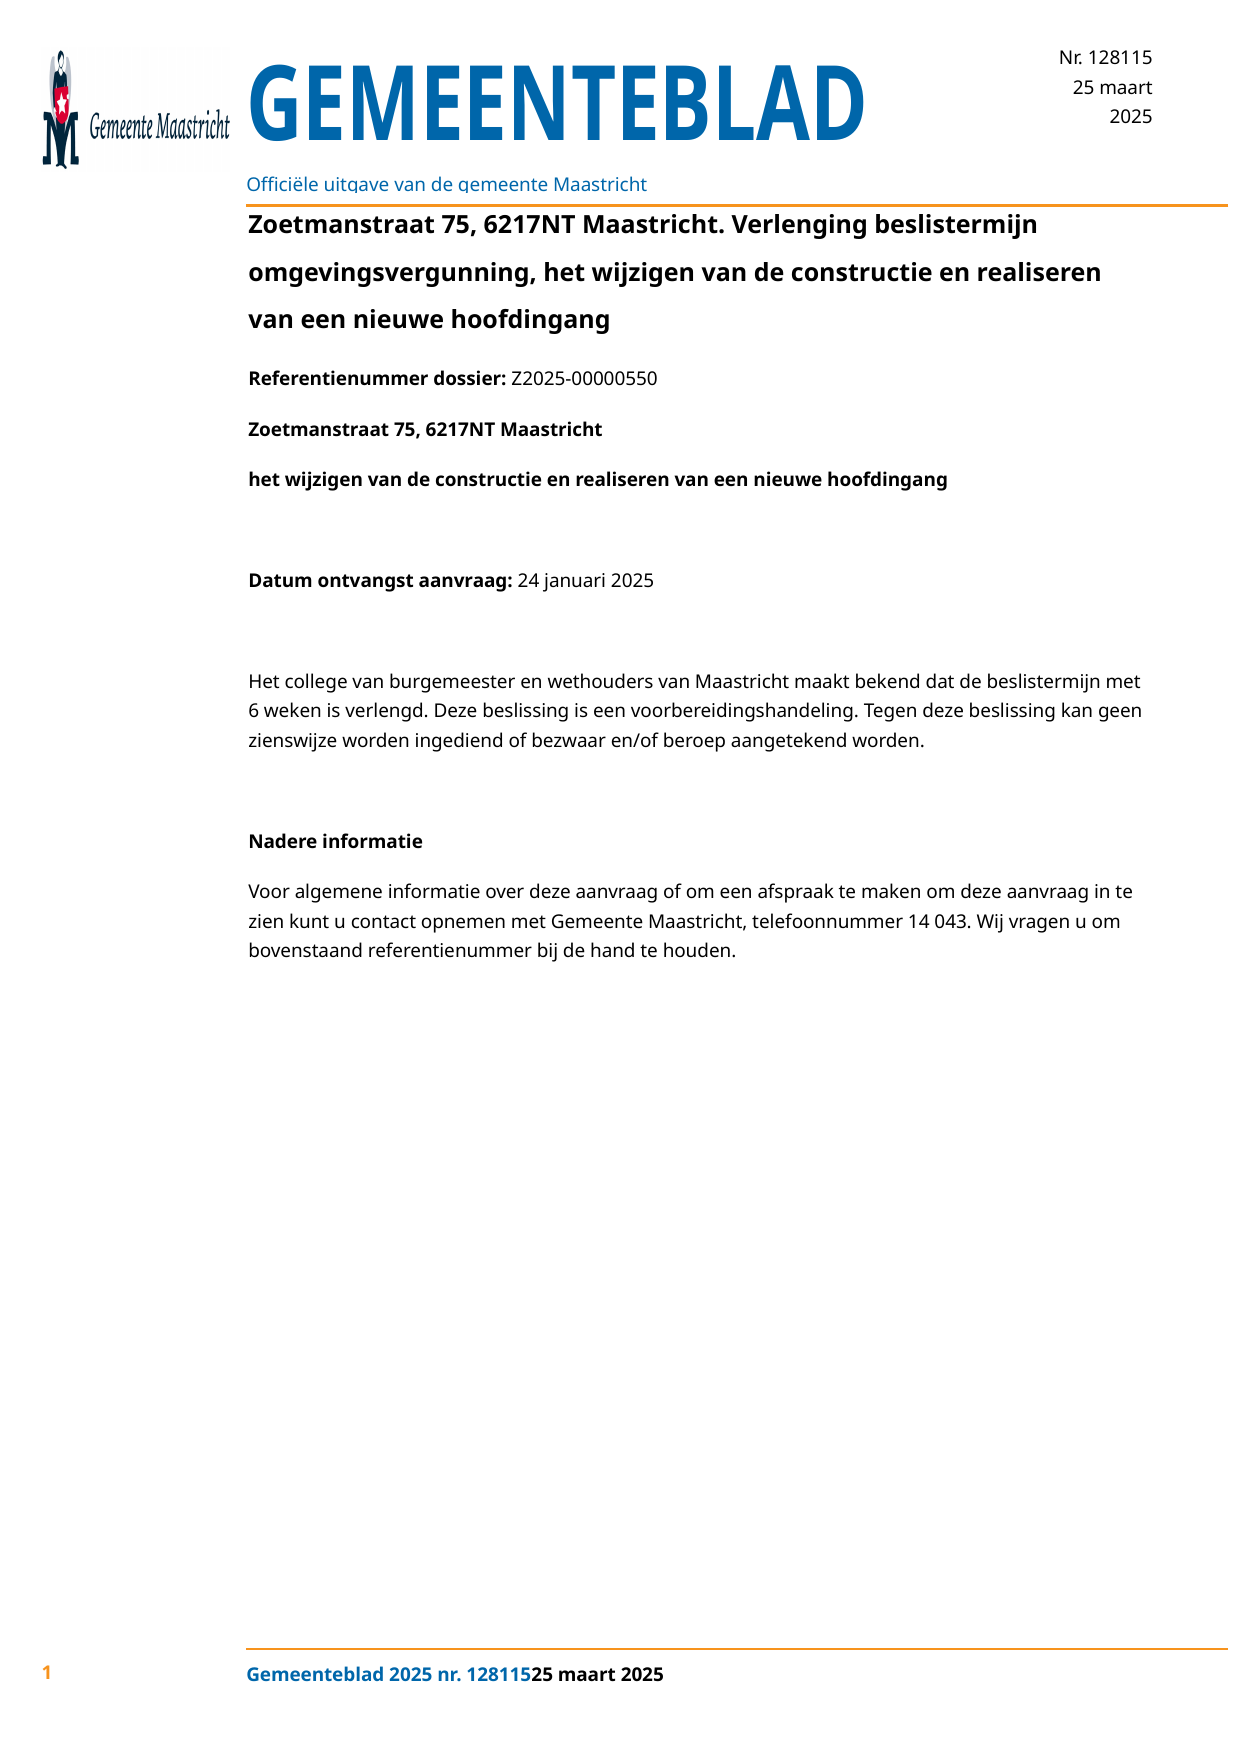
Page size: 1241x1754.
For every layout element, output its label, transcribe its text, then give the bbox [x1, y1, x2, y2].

picture [41, 47, 231, 172]
text Datum ontvangst aanvraag: 24 januari 2025 [248, 567, 1152, 593]
text Referentienummer dossier: Z2025-00000550 [248, 366, 1152, 391]
text Zoetmanstraat 75, 6217NT Maastricht [248, 416, 1152, 442]
text Zoetmanstraat 75, 6217NT Maastricht. Verlenging beslistermijn omgevingsvergunning, het wijzigen van de constructie en realiseren van een nieuwe hoofdingang [248, 207, 1152, 336]
text het wijzigen van de constructie en realiseren van een nieuwe hoofdingang [248, 466, 1152, 492]
text Het college van burgemeester en wethouders van Maastricht maakt bekend dat de beslistermijn met 6 weken is verlengd. Deze beslissing is een voorbereidingshandeling. Tegen deze beslissing kan geen zienswijze worden ingediend of bezwaar en/of beroep aangetekend worden. [248, 668, 1152, 753]
text Voor algemene informatie over deze aanvraag of om een afspraak te maken om deze aanvraag in te zien kunt u contact opnemen met Gemeente Maastricht, telefoonnummer 14 043. Wij vragen u om bovenstaand referentienummer bij de hand te houden. [248, 878, 1152, 963]
text Nadere informatie [248, 828, 1152, 854]
